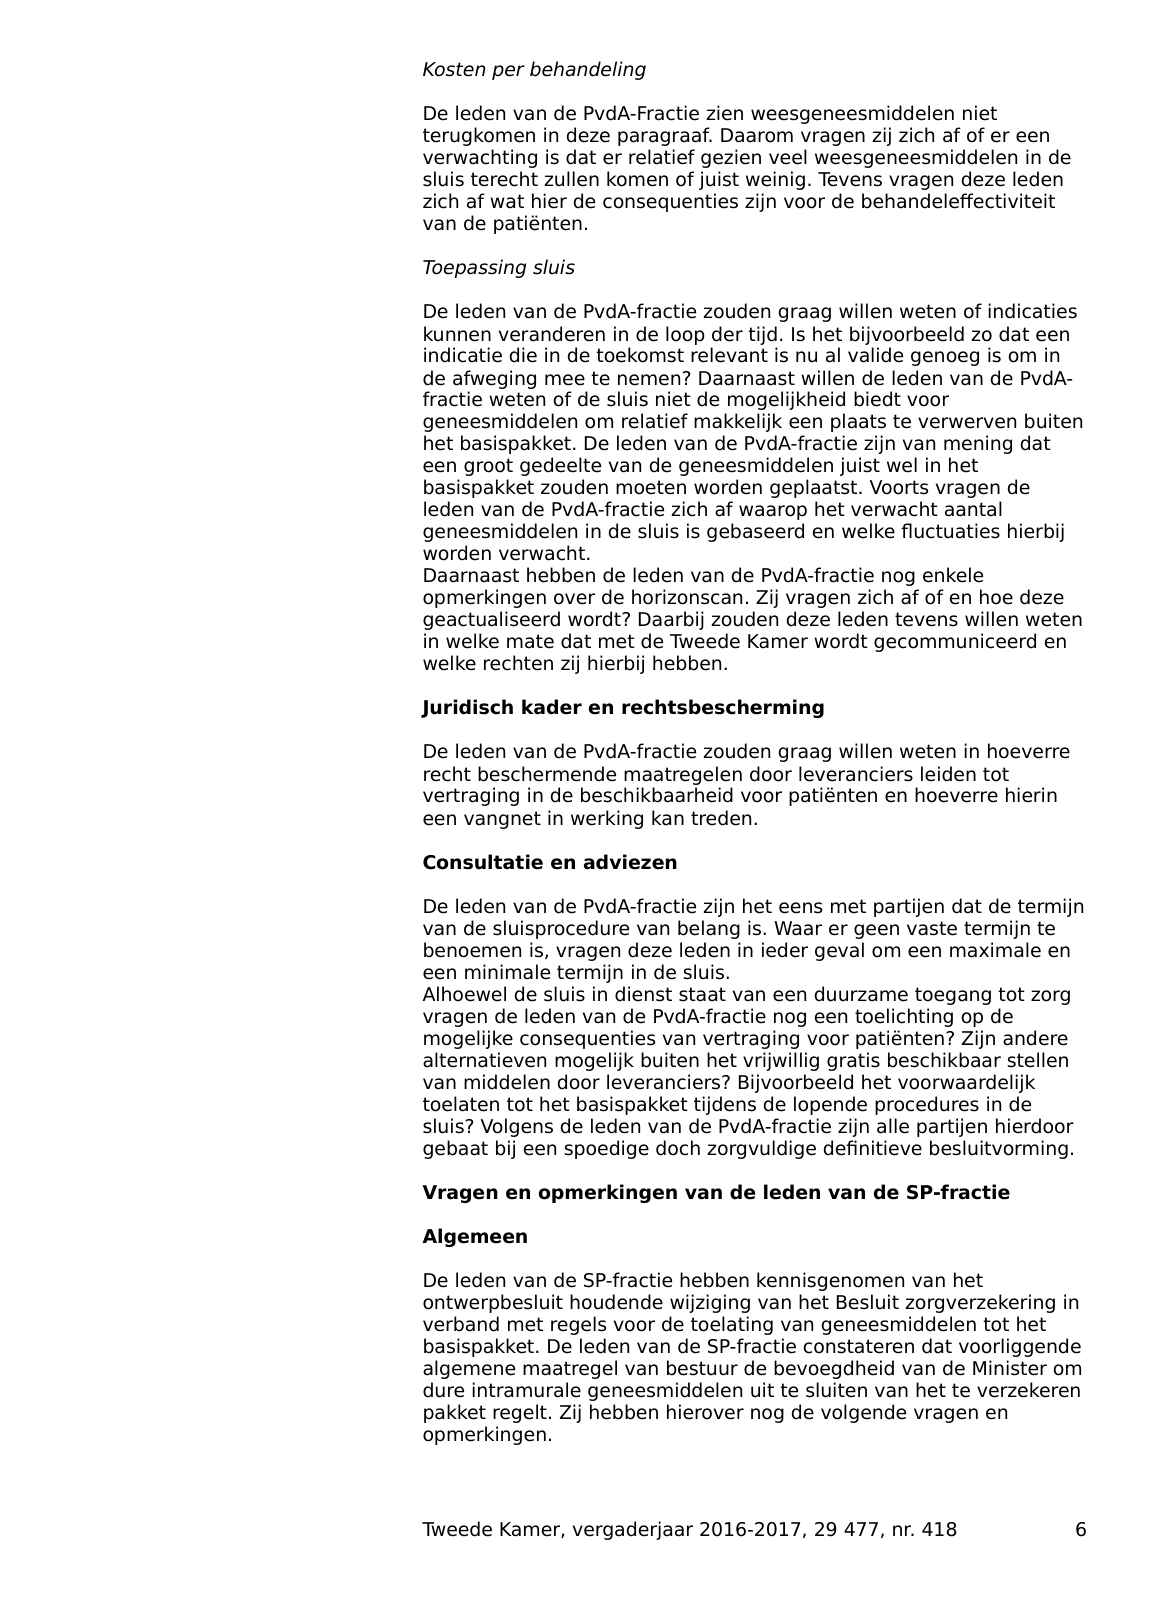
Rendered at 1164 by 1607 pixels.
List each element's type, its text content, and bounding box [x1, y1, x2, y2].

subtitle Toepassing sluis [422, 257, 1087, 279]
subtitle Algemeen [422, 1226, 1087, 1248]
text De leden van de SP-fractie hebben kennisgenomen van het ontwerpbesluit houdende wijziging van het Besluit zorgverzekering in verband met regels voor de toelating van geneesmiddelen tot het basispakket. De leden van de SP-fractie constateren dat voorliggende algemene maatregel van bestuur de bevoegdheid van de Minister om dure intramurale geneesmiddelen uit te sluiten van het te verzekeren pakket regelt. Zij hebben hierover nog de volgende vragen en opmerkingen. [422, 1270, 1087, 1446]
subtitle Vragen en opmerkingen van de leden van de SP-fractie [422, 1182, 1087, 1204]
text Daarnaast hebben de leden van de PvdA-fractie nog enkele opmerkingen over de horizonscan. Zij vragen zich af of en hoe deze geactualiseerd wordt? Daarbij zouden deze leden tevens willen weten in welke mate dat met de Tweede Kamer wordt gecommuniceerd en welke rechten zij hierbij hebben. [422, 565, 1087, 675]
text De leden van de PvdA-fractie zouden graag willen weten in hoeverre recht beschermende maatregelen door leveranciers leiden tot vertraging in de beschikbaarheid voor patiënten en hoeverre hierin een vangnet in werking kan treden. [422, 741, 1087, 829]
text De leden van de PvdA-fractie zouden graag willen weten of indicaties kunnen veranderen in de loop der tijd. Is het bijvoorbeeld zo dat een indicatie die in de toekomst relevant is nu al valide genoeg is om in de afweging mee te nemen? Daarnaast willen de leden van de PvdA-fractie weten of de sluis niet de mogelijkheid biedt voor geneesmiddelen om relatief makkelijk een plaats te verwerven buiten het basispakket. De leden van de PvdA-fractie zijn van mening dat een groot gedeelte van de geneesmiddelen juist wel in het basispakket zouden moeten worden geplaatst. Voorts vragen de leden van de PvdA-fractie zich af waarop het verwacht aantal geneesmiddelen in de sluis is gebaseerd en welke fluctuaties hierbij worden verwacht. [422, 301, 1087, 565]
text De leden van de PvdA-Fractie zien weesgeneesmiddelen niet terugkomen in deze paragraaf. Daarom vragen zij zich af of er een verwachting is dat er relatief gezien veel weesgeneesmiddelen in de sluis terecht zullen komen of juist weinig. Tevens vragen deze leden zich af wat hier de consequenties zijn voor de behandeleffectiviteit van de patiënten. [422, 103, 1087, 235]
text De leden van de PvdA-fractie zijn het eens met partijen dat de termijn van de sluisprocedure van belang is. Waar er geen vaste termijn te benoemen is, vragen deze leden in ieder geval om een maximale en een minimale termijn in de sluis. [422, 896, 1087, 984]
subtitle Kosten per behandeling [422, 59, 1087, 81]
text Alhoewel de sluis in dienst staat van een duurzame toegang tot zorg vragen de leden van de PvdA-fractie nog een toelichting op de mogelijke consequenties van vertraging voor patiënten? Zijn andere alternatieven mogelijk buiten het vrijwillig gratis beschikbaar stellen van middelen door leveranciers? Bijvoorbeeld het voorwaardelijk toelaten tot het basispakket tijdens de lopende procedures in de sluis? Volgens de leden van de PvdA-fractie zijn alle partijen hierdoor gebaat bij een spoedige doch zorgvuldige definitieve besluitvorming. [422, 984, 1087, 1159]
subtitle Juridisch kader en rechtsbescherming [422, 697, 1087, 719]
subtitle Consultatie en adviezen [422, 852, 1087, 873]
